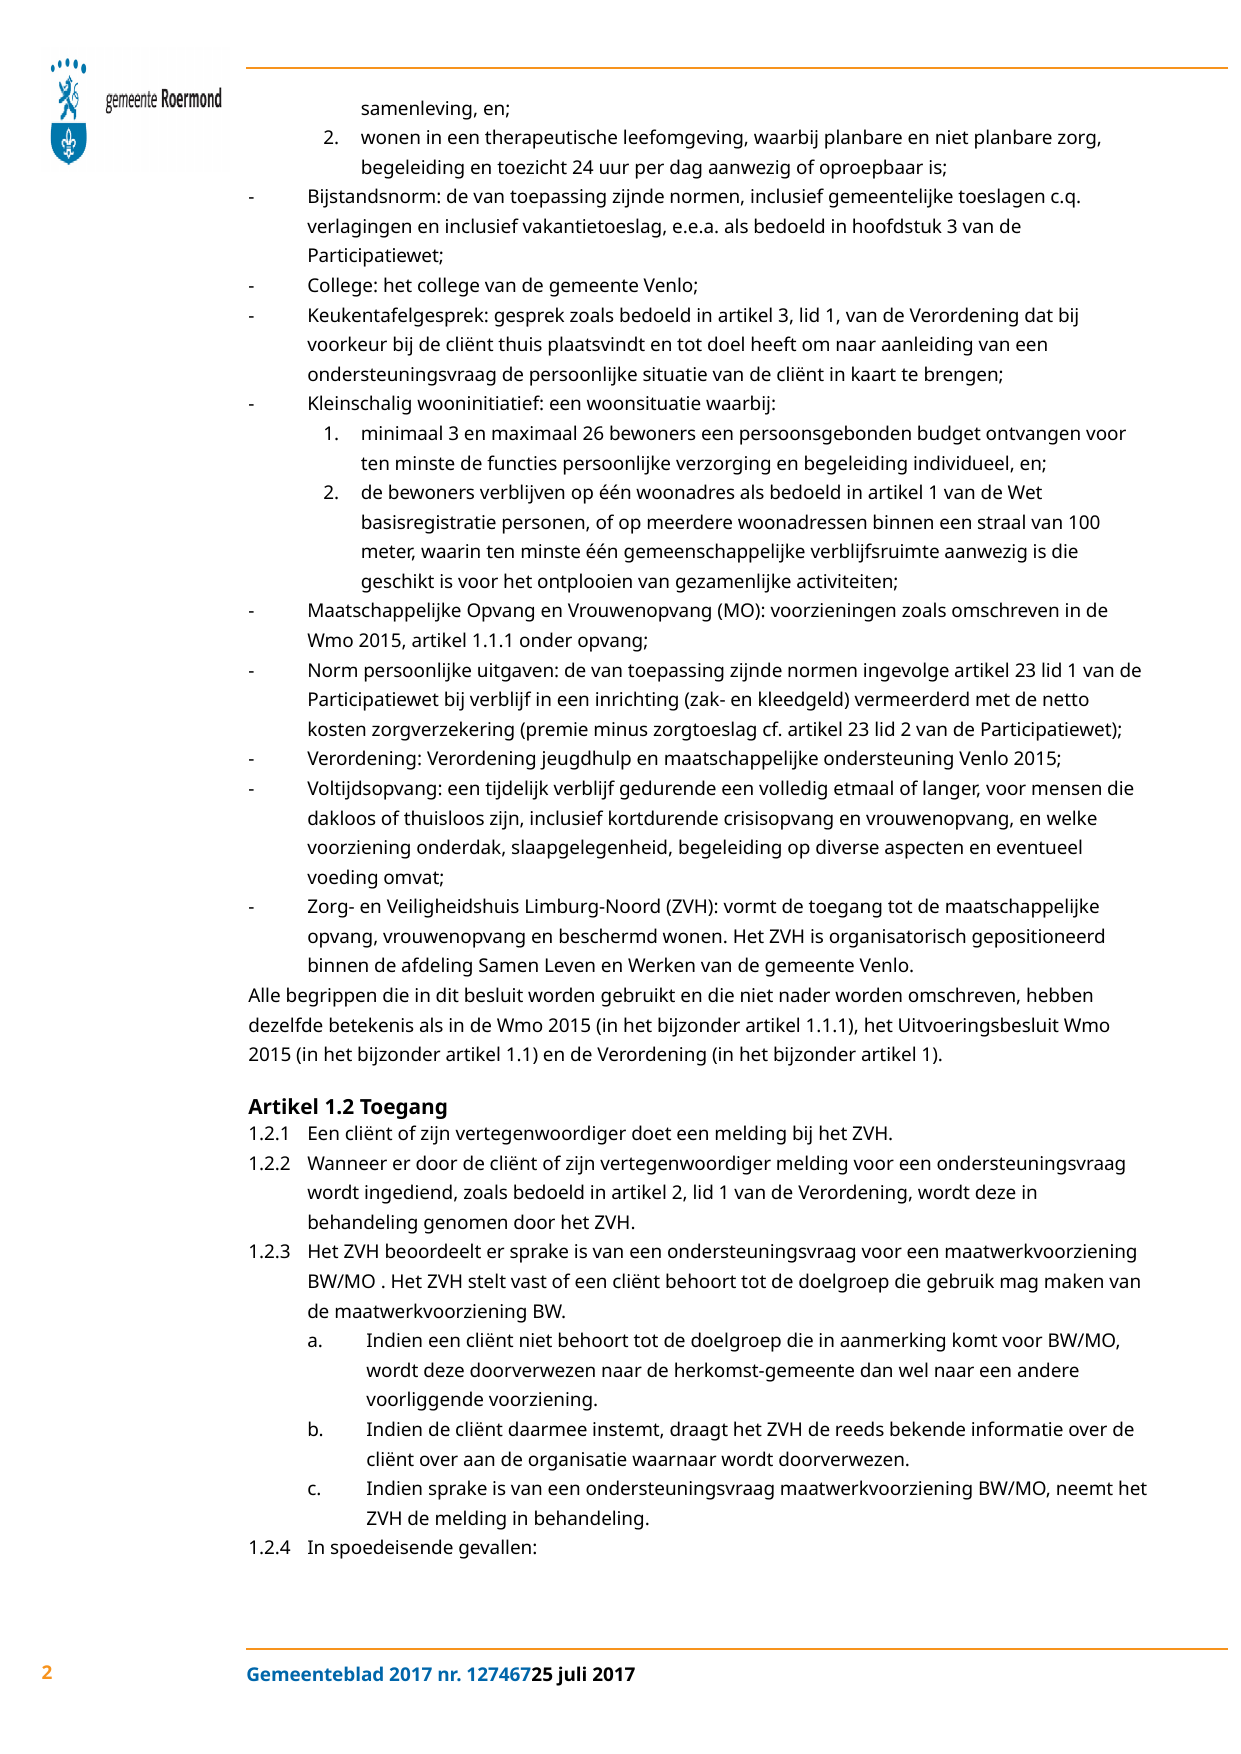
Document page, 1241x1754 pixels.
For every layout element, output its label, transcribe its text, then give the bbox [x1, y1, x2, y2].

text Artikel 1.2 Toegang [248, 1092, 1152, 1120]
list Kleinschalig wooninitiatief: een woonsituatie waarbij: [248, 391, 1152, 416]
list Indien een cliënt niet behoort tot de doelgroep die in aanmerking komt voor BW/MO, wordt deze doorverwezen naar de herkomst-gemeente dan wel naar een andere voorliggende voorziening. [307, 1327, 1152, 1412]
list Een cliënt of zijn vertegenwoordiger doet een melding bij het ZVH. [248, 1120, 1152, 1146]
list samenleving, en; [323, 95, 1152, 121]
list Bijstandsnorm: de van toepassing zijnde normen, inclusief gemeentelijke toeslagen c.q. verlagingen en inclusief vakantietoeslag, e.e.a. als bedoeld in hoofdstuk 3 van de Participatiewet; [248, 183, 1152, 268]
list Voltijdsopvang: een tijdelijk verblijf gedurende een volledig etmaal of langer, voor mensen die dakloos of thuisloos zijn, inclusief kortdurende crisisopvang en vrouwenopvang, en welke voorziening onderdak, slaapgelegenheid, begeleiding op diverse aspecten en eventueel voeding omvat; [248, 775, 1152, 890]
list Het ZVH beoordeelt er sprake is van een ondersteuningsvraag voor een maatwerkvoorziening BW/MO . Het ZVH stelt vast of een cliënt behoort tot de doelgroep die gebruik mag maken van de maatwerkvoorziening BW. [248, 1239, 1152, 1323]
picture [41, 47, 231, 172]
list In spoedeisende gevallen: [248, 1534, 1152, 1560]
list Indien sprake is van een ondersteuningsvraag maatwerkvoorziening BW/MO, neemt het ZVH de melding in behandeling. [307, 1475, 1152, 1531]
list de bewoners verblijven op één woonadres als bedoeld in artikel 1 van de Wet basisregistratie personen, of op meerdere woonadressen binnen een straal van 100 meter, waarin ten minste één gemeenschappelijke verblijfsruimte aanwezig is die geschikt is voor het ontplooien van gezamenlijke activiteiten; [323, 479, 1152, 594]
list Keukentafelgesprek: gesprek zoals bedoeld in artikel 3, lid 1, van de Verordening dat bij voorkeur bij de cliënt thuis plaatsvindt en tot doel heeft om naar aanleiding van een ondersteuningsvraag de persoonlijke situatie van de cliënt in kaart te brengen; [248, 302, 1152, 387]
list Norm persoonlijke uitgaven: de van toepassing zijnde normen ingevolge artikel 23 lid 1 van de Participatiewet bij verblijf in een inrichting (zak- en kleedgeld) vermeerderd met de netto kosten zorgverzekering (premie minus zorgtoeslag cf. artikel 23 lid 2 van de Participatiewet); [248, 657, 1152, 742]
list Zorg- en Veiligheidshuis Limburg-Noord (ZVH): vormt de toegang tot de maatschappelijke opvang, vrouwenopvang en beschermd wonen. Het ZVH is organisatorisch gepositioneerd binnen de afdeling Samen Leven en Werken van de gemeente Venlo. [248, 893, 1152, 978]
list Verordening: Verordening jeugdhulp en maatschappelijke ondersteuning Venlo 2015; [248, 746, 1152, 771]
text Alle begrippen die in dit besluit worden gebruikt en die niet nader worden omschreven, hebben dezelfde betekenis als in de Wmo 2015 (in het bijzonder artikel 1.1.1), het Uitvoeringsbesluit Wmo 2015 (in het bijzonder artikel 1.1) en de Verordening (in het bijzonder artikel 1). [248, 982, 1152, 1067]
list minimaal 3 en maximaal 26 bewoners een persoonsgebonden budget ontvangen voor ten minste de functies persoonlijke verzorging en begeleiding individueel, en; [323, 420, 1152, 476]
list Maatschappelijke Opvang en Vrouwenopvang (MO): voorzieningen zoals omschreven in de Wmo 2015, artikel 1.1.1 onder opvang; [248, 598, 1152, 653]
list Wanneer er door de cliënt of zijn vertegenwoordiger melding voor een ondersteuningsvraag wordt ingediend, zoals bedoeld in artikel 2, lid 1 van de Verordening, wordt deze in behandeling genomen door het ZVH. [248, 1150, 1152, 1235]
list College: het college van de gemeente Venlo; [248, 272, 1152, 298]
list wonen in een therapeutische leefomgeving, waarbij planbare en niet planbare zorg, begeleiding en toezicht 24 uur per dag aanwezig of oproepbaar is; [323, 124, 1152, 180]
list Indien de cliënt daarmee instemt, draagt het ZVH de reeds bekende informatie over de cliënt over aan de organisatie waarnaar wordt doorverwezen. [307, 1416, 1152, 1471]
